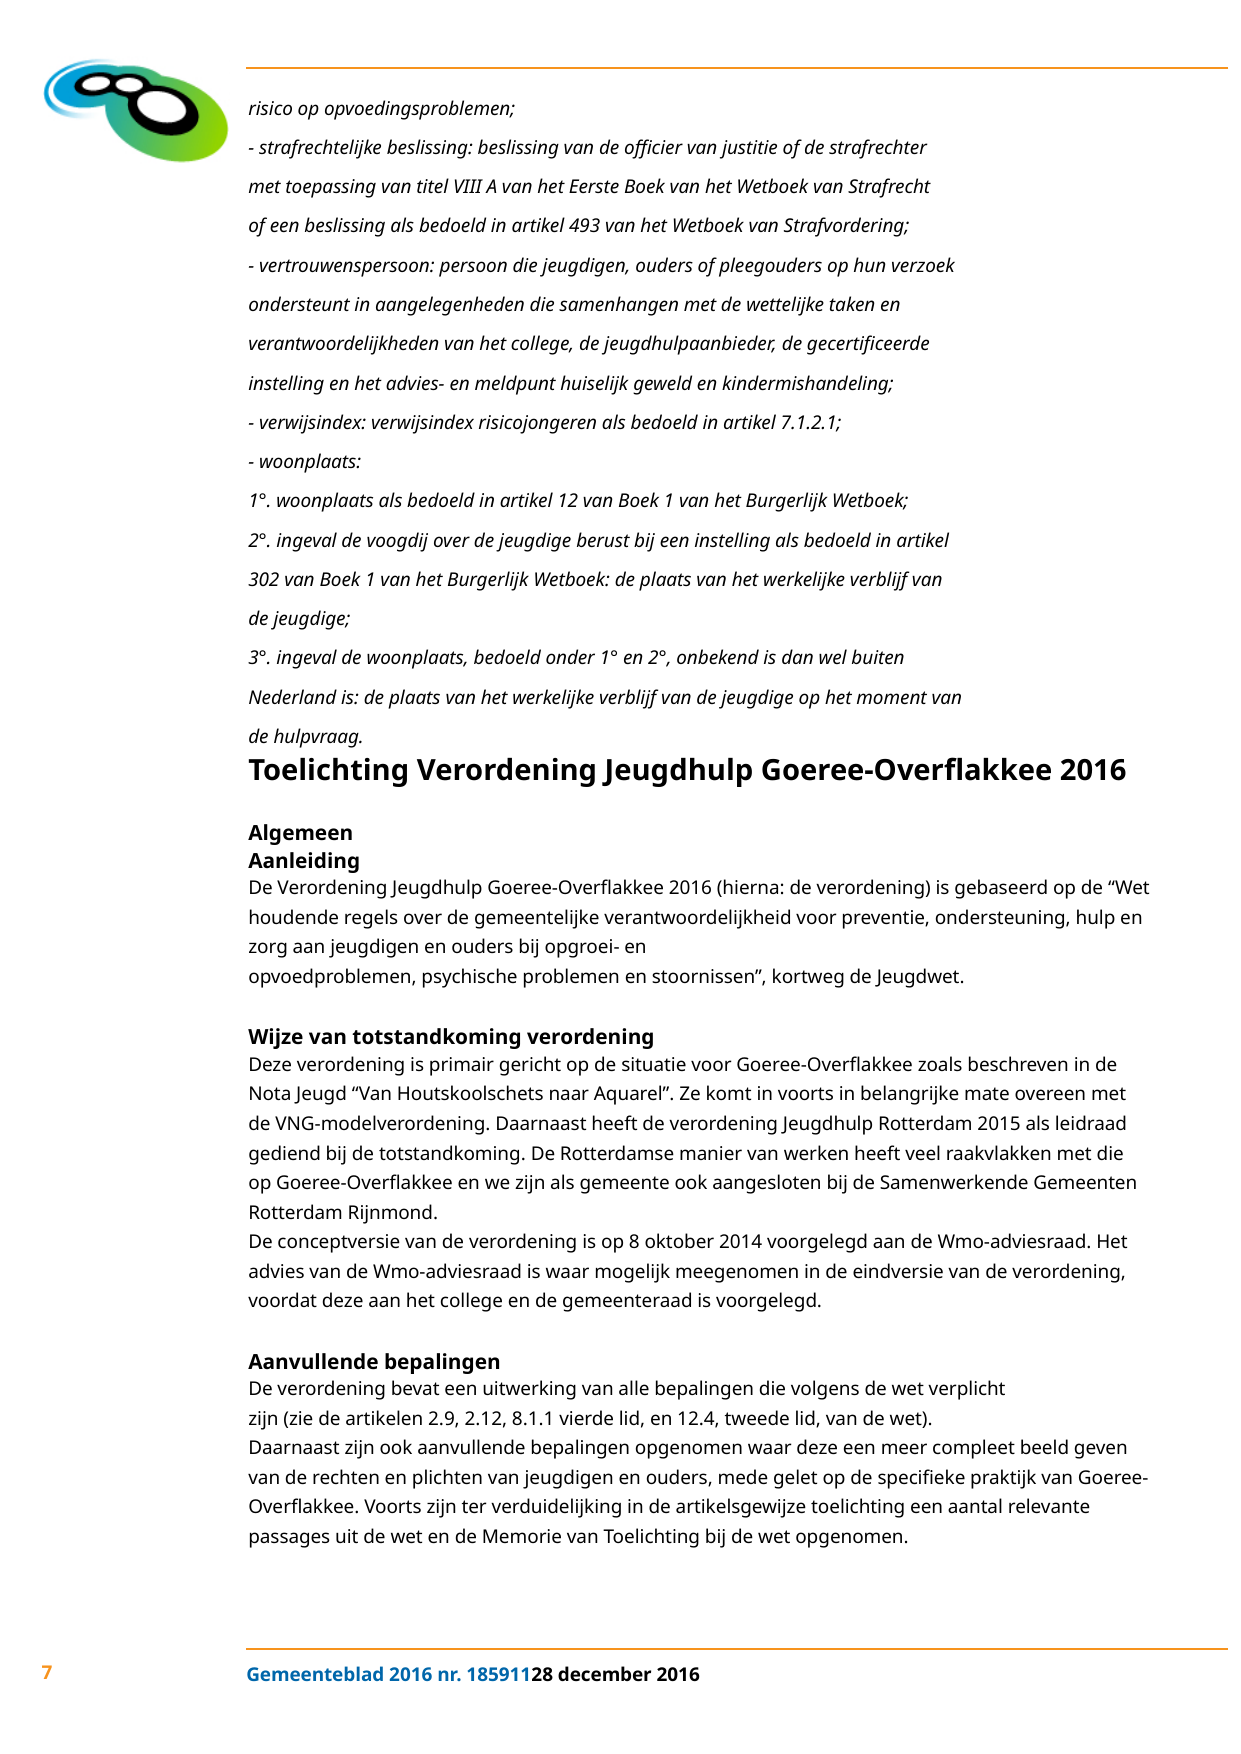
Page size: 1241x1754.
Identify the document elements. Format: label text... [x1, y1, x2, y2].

text verantwoordelijkheden van het college, de jeugdhulpaanbieder, de gecertificeerde [248, 330, 1152, 356]
text De conceptversie van de verordening is op 8 oktober 2014 voorgelegd aan de Wmo-adviesraad. Het advies van de Wmo-adviesraad is waar mogelijk meegenomen in de eindversie van de verordening, voordat deze aan het college en de gemeenteraad is voorgelegd. [248, 1228, 1152, 1313]
text 3°. ingeval de woonplaats, bedoeld onder 1° en 2°, onbekend is dan wel buiten [248, 644, 1152, 670]
text Toelichting Verordening Jeugdhulp Goeree-Overflakkee 2016 [248, 749, 1152, 788]
text met toepassing van titel VIII A van het Eerste Boek van het Wetboek van Strafrecht [248, 173, 1152, 199]
text zijn (zie de artikelen 2.9, 2.12, 8.1.1 vierde lid, en 12.4, tweede lid, van de wet). [248, 1405, 1152, 1431]
text Deze verordening is primair gericht op de situatie voor Goeree-Overflakkee zoals beschreven in de Nota Jeugd “Van Houtskoolschets naar Aquarel”. Ze komt in voorts in belangrijke mate overeen met de VNG-modelverordening. Daarnaast heeft de verordening Jeugdhulp Rotterdam 2015 als leidraad gediend bij de totstandkoming. De Rotterdamse manier van werken heeft veel raakvlakken met die op Goeree-Overflakkee en we zijn als gemeente ook aangesloten bij de Samenwerkende Gemeenten Rotterdam Rijnmond. [248, 1051, 1152, 1224]
text - strafrechtelijke beslissing: beslissing van de officier van justitie of de strafrechter [248, 134, 1152, 160]
text Nederland is: de plaats van het werkelijke verblijf van de jeugdige op het moment van [248, 684, 1152, 709]
text - woonplaats: [248, 448, 1152, 474]
text De Verordening Jeugdhulp Goeree-Overflakkee 2016 (hierna: de verordening) is gebaseerd op de “Wet houdende regels over de gemeentelijke verantwoordelijkheid voor preventie, ondersteuning, hulp en zorg aan jeugdigen en ouders bij opgroei- en [248, 874, 1152, 959]
text instelling en het advies- en meldpunt huiselijk geweld en kindermishandeling; [248, 370, 1152, 395]
text De verordening bevat een uitwerking van alle bepalingen die volgens de wet verplicht [248, 1375, 1152, 1401]
text - vertrouwenspersoon: persoon die jeugdigen, ouders of pleegouders op hun verzoek [248, 252, 1152, 278]
text of een beslissing als bedoeld in artikel 493 van het Wetboek van Strafvordering; [248, 213, 1152, 238]
text 302 van Boek 1 van het Burgerlijk Wetboek: de plaats van het werkelijke verblijf van [248, 566, 1152, 592]
text 2°. ingeval de voogdij over de jeugdige berust bij een instelling als bedoeld in artikel [248, 527, 1152, 552]
picture [41, 47, 231, 172]
text Daarnaast zijn ook aanvullende bepalingen opgenomen waar deze een meer compleet beeld geven van de rechten en plichten van jeugdigen en ouders, mede gelet op de specifieke praktijk van Goeree-Overflakkee. Voorts zijn ter verduidelijking in de artikelsgewijze toelichting een aantal relevante passages uit de wet en de Memorie van Toelichting bij de wet opgenomen. [248, 1434, 1152, 1549]
text Algemeen [248, 818, 1152, 846]
text de hulpvraag. [248, 723, 1152, 749]
text Wijze van totstandkoming verordening [248, 1022, 1152, 1051]
text opvoedproblemen, psychische problemen en stoornissen”, kortweg de Jeugdwet. [248, 963, 1152, 989]
text de jeugdige; [248, 605, 1152, 631]
text 1°. woonplaats als bedoeld in artikel 12 van Boek 1 van het Burgerlijk Wetboek; [248, 487, 1152, 513]
text risico op opvoedingsproblemen; [248, 95, 1152, 121]
text ondersteunt in aangelegenheden die samenhangen met de wettelijke taken en [248, 291, 1152, 317]
text Aanleiding [248, 846, 1152, 874]
text Aanvullende bepalingen [248, 1347, 1152, 1375]
text - verwijsindex: verwijsindex risicojongeren als bedoeld in artikel 7.1.2.1; [248, 409, 1152, 435]
